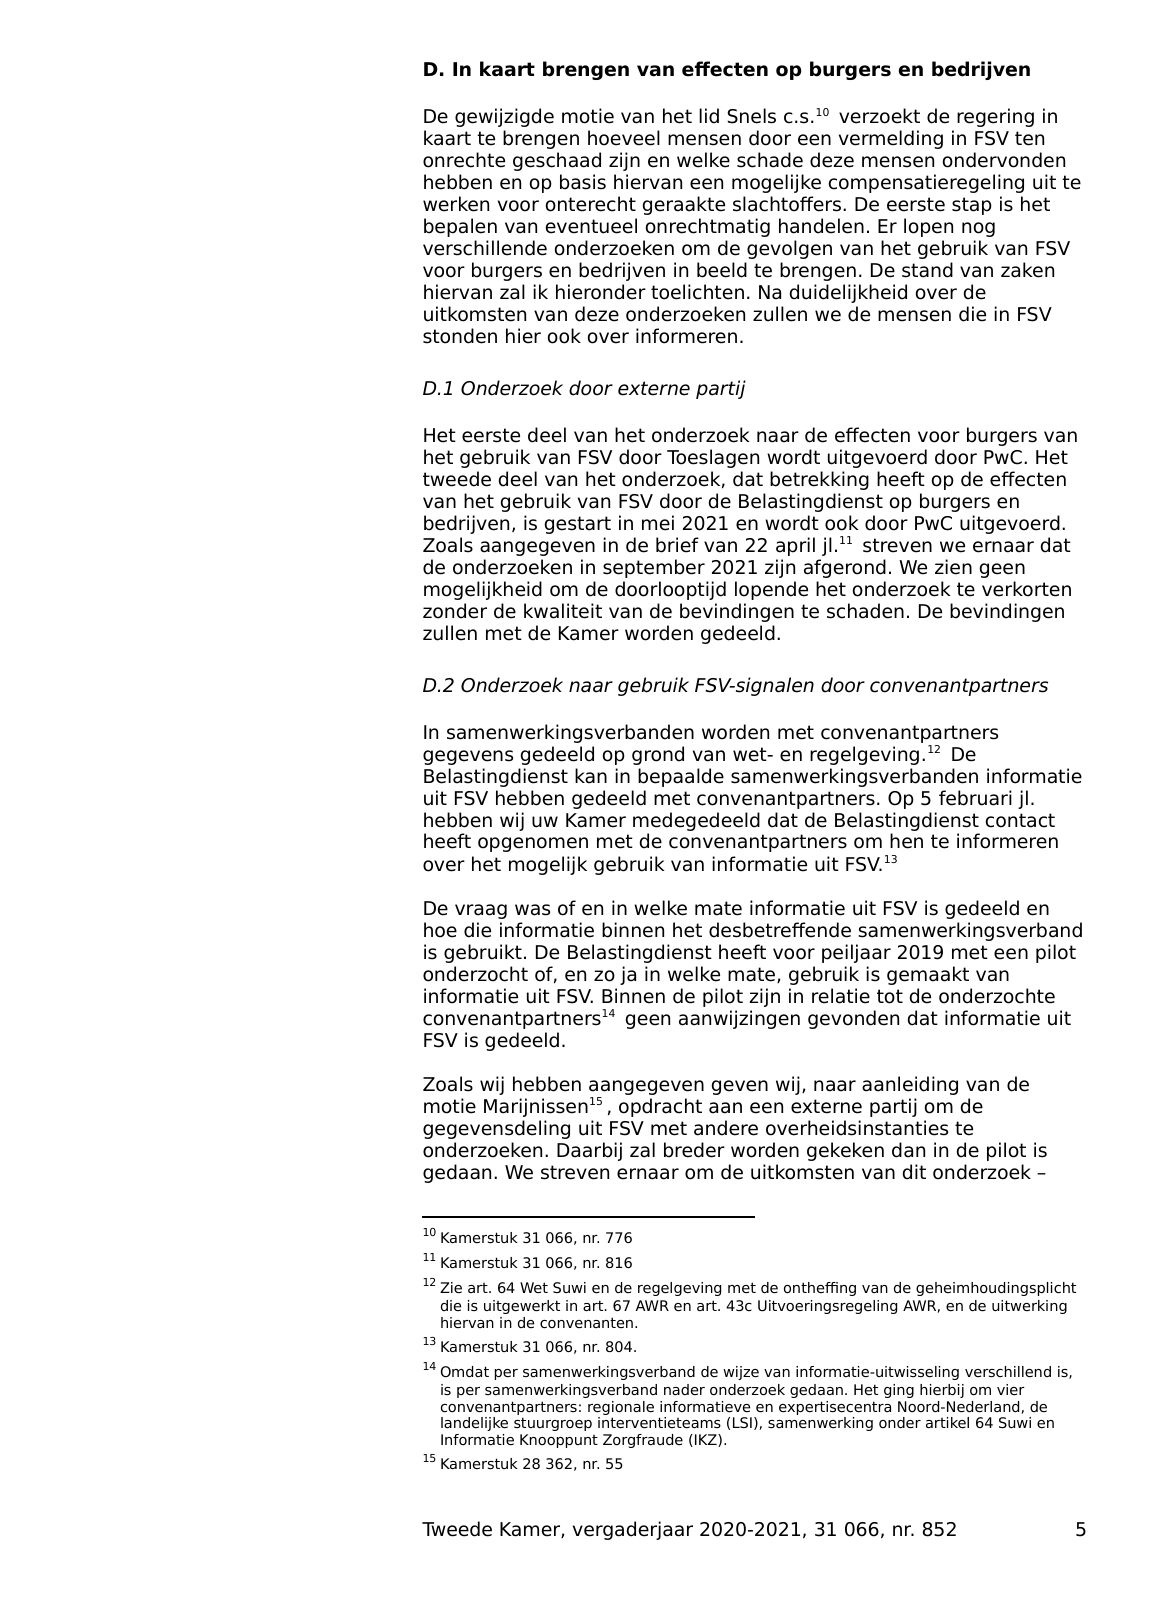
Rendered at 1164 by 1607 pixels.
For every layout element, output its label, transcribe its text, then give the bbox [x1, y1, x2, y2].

subtitle D.1 Onderzoek door externe partij [422, 378, 1087, 400]
text De gewijzigde motie van het lid Snels c.s. verzoekt de regering in kaart te brengen hoeveel mensen door een vermelding in FSV ten onrechte geschaad zijn en welke schade deze mensen ondervonden hebben en op basis hiervan een mogelijke compensatieregeling uit te werken voor onterecht geraakte slachtoffers. De eerste stap is het bepalen van eventueel onrechtmatig handelen. Er lopen nog verschillende onderzoeken om de gevolgen van het gebruik van FSV voor burgers en bedrijven in beeld te brengen. De stand van zaken hiervan zal ik hieronder toelichten. Na duidelijkheid over de uitkomsten van deze onderzoeken zullen we de mensen die in FSV stonden hier ook over informeren. [422, 106, 1087, 348]
subtitle D. In kaart brengen van effecten op burgers en bedrijven [422, 59, 1087, 81]
text Kamerstuk 31 066, nr. 804. [422, 1335, 1087, 1357]
text Kamerstuk 28 362, nr. 55 [422, 1452, 1087, 1474]
text Omdat per samenwerkingsverband de wijze van informatie-uitwisseling verschillend is, is per samenwerkingsverband nader onderzoek gedaan. Het ging hierbij om vier convenantpartners: regionale informatieve en expertisecentra Noord-Nederland, de landelijke stuurgroep interventieteams (LSI), samenwerking onder artikel 64 Suwi en Informatie Knooppunt Zorgfraude (IKZ). [422, 1360, 1087, 1449]
text De vraag was of en in welke mate informatie uit FSV is gedeeld en hoe die informatie binnen het desbetreffende samenwerkingsverband is gebruikt. De Belastingdienst heeft voor peiljaar 2019 met een pilot onderzocht of, en zo ja in welke mate, gebruik is gemaakt van informatie uit FSV. Binnen de pilot zijn in relatie tot de onderzochte convenantpartners geen aanwijzingen gevonden dat informatie uit FSV is gedeeld. [422, 898, 1087, 1051]
text Zie art. 64 Wet Suwi en de regelgeving met de ontheffing van de geheimhoudingsplicht die is uitgewerkt in art. 67 AWR en art. 43c Uitvoeringsregeling AWR, en de uitwerking hiervan in de convenanten. [422, 1276, 1087, 1332]
text Kamerstuk 31 066, nr. 776 [422, 1226, 1087, 1248]
text Kamerstuk 31 066, nr. 816 [422, 1251, 1087, 1273]
text In samenwerkingsverbanden worden met convenantpartners gegevens gedeeld op grond van wet- en regelgeving. De Belastingdienst kan in bepaalde samenwerkingsverbanden informatie uit FSV hebben gedeeld met convenantpartners. Op 5 februari jl. hebben wij uw Kamer medegedeeld dat de Belastingdienst contact heeft opgenomen met de convenantpartners om hen te informeren over het mogelijk gebruik van informatie uit FSV. [422, 722, 1087, 875]
subtitle D.2 Onderzoek naar gebruik FSV-signalen door convenantpartners [422, 674, 1087, 697]
text Zoals wij hebben aangegeven geven wij, naar aanleiding van de motie Marijnissen, opdracht aan een externe partij om de gegevensdeling uit FSV met andere overheidsinstanties te onderzoeken. Daarbij zal breder worden gekeken dan in de pilot is gedaan. We streven ernaar om de uitkomsten van dit onderzoek – [422, 1074, 1087, 1183]
text Het eerste deel van het onderzoek naar de effecten voor burgers van het gebruik van FSV door Toeslagen wordt uitgevoerd door PwC. Het tweede deel van het onderzoek, dat betrekking heeft op de effecten van het gebruik van FSV door de Belastingdienst op burgers en bedrijven, is gestart in mei 2021 en wordt ook door PwC uitgevoerd. Zoals aangegeven in de brief van 22 april jl. streven we ernaar dat de onderzoeken in september 2021 zijn afgerond. We zien geen mogelijkheid om de doorlooptijd lopende het onderzoek te verkorten zonder de kwaliteit van de bevindingen te schaden. De bevindingen zullen met de Kamer worden gedeeld. [422, 425, 1087, 644]
